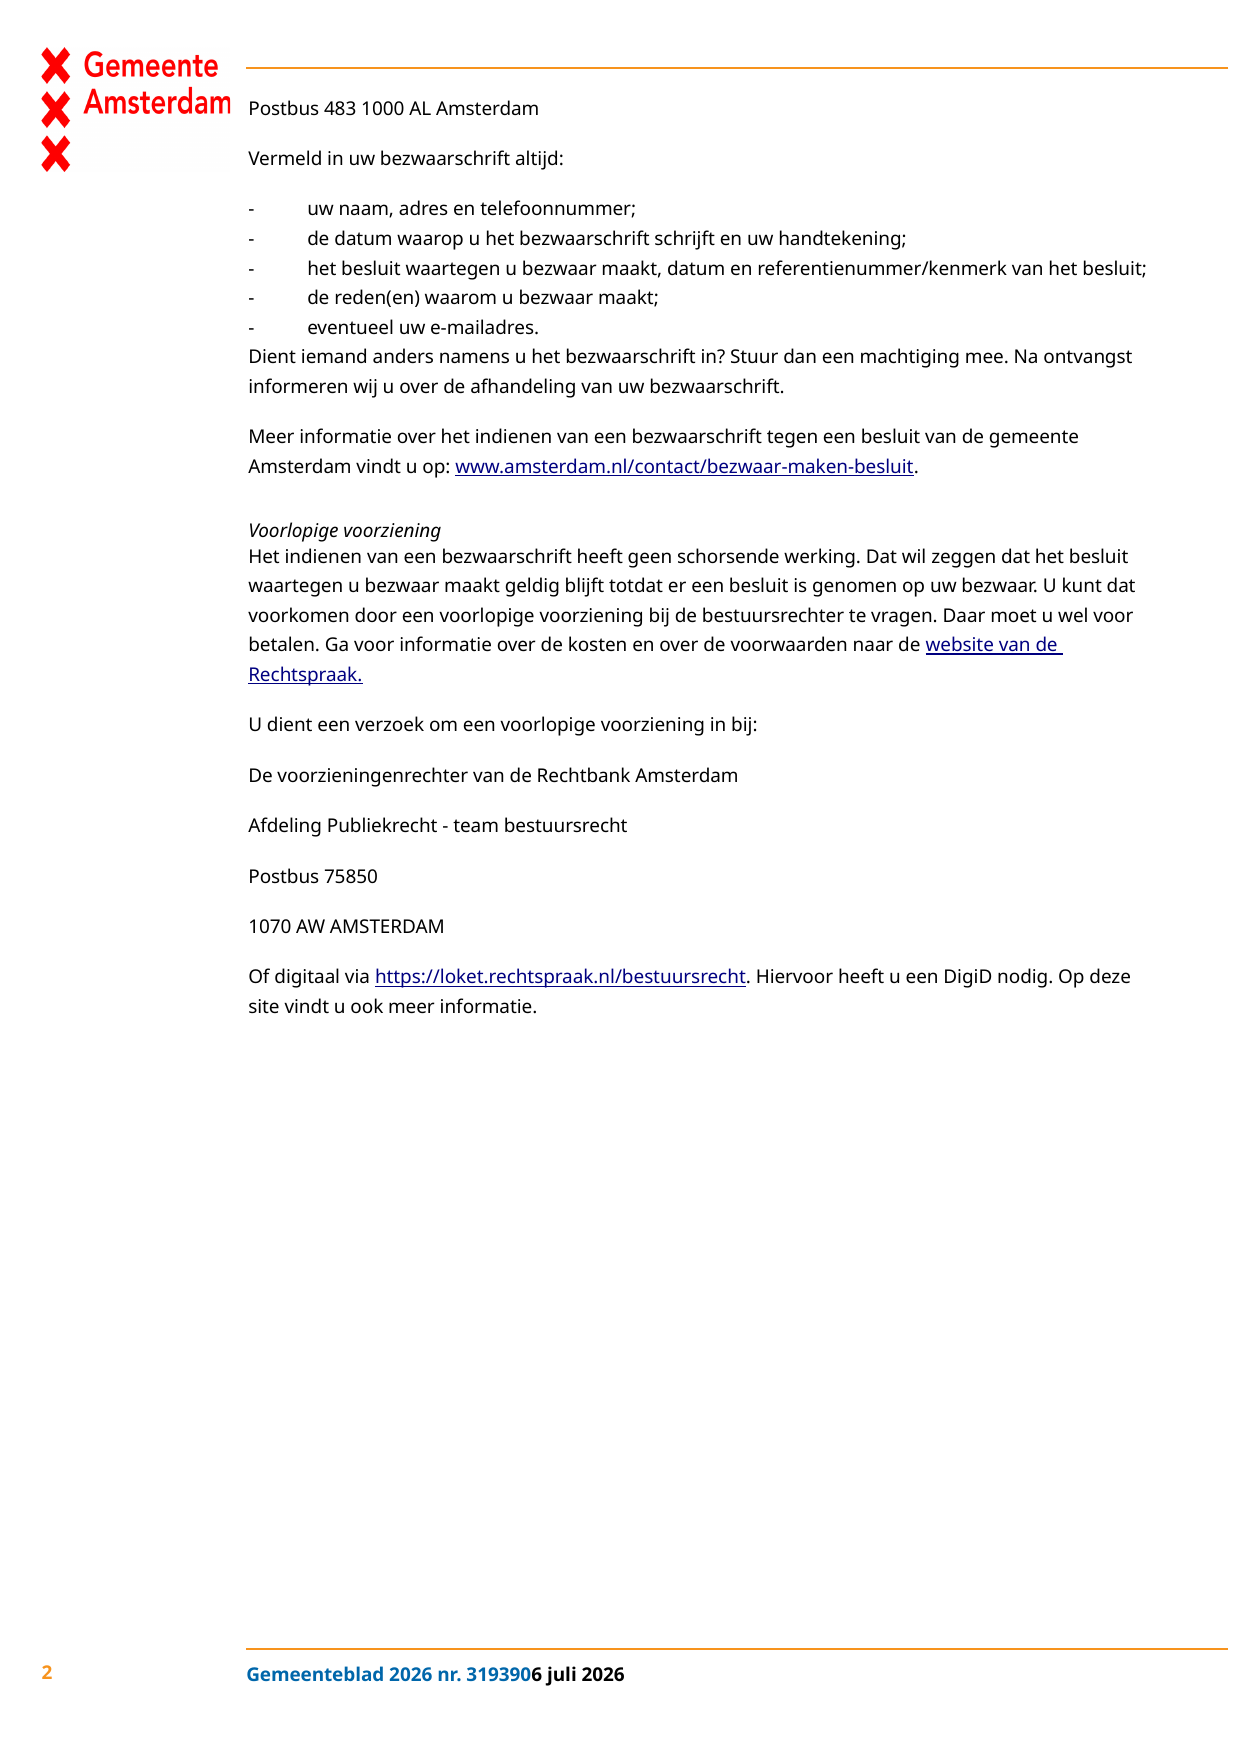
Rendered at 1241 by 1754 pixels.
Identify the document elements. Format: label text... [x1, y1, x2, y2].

text Het indienen van een bezwaarschrift heeft geen schorsende werking. Dat wil zeggen dat het besluit waartegen u bezwaar maakt geldig blijft totdat er een besluit is genomen op uw bezwaar. U kunt dat voorkomen door een voorlopige voorziening bij de bestuursrechter te vragen. Daar moet u wel voor betalen. Ga voor informatie over de kosten en over de voorwaarden naar de website van de Rechtspraak. [248, 543, 1152, 687]
text Voorlopige voorziening [248, 517, 1152, 543]
list uw naam, adres en telefoonnummer; [248, 196, 1152, 221]
text Meer informatie over het indienen van een bezwaarschrift tegen een besluit van de gemeente Amsterdam vindt u op: www.amsterdam.nl/contact/bezwaar-maken-besluit. [248, 423, 1152, 479]
text Afdeling Publiekrecht - team bestuursrecht [248, 812, 1152, 838]
text Postbus 75850 [248, 863, 1152, 888]
text U dient een verzoek om een voorlopige voorziening in bij: [248, 712, 1152, 737]
list de datum waarop u het bezwaarschrift schrijft en uw handtekening; [248, 225, 1152, 251]
list het besluit waartegen u bezwaar maakt, datum en referentienummer/kenmerk van het besluit; [248, 255, 1152, 281]
text Postbus 483 1000 AL Amsterdam [248, 95, 1152, 121]
list de reden(en) waarom u bezwaar maakt; [248, 284, 1152, 310]
picture [41, 47, 231, 172]
text 1070 AW AMSTERDAM [248, 913, 1152, 939]
text De voorzieningenrechter van de Rechtbank Amsterdam [248, 762, 1152, 788]
text Vermeld in uw bezwaarschrift altijd: [248, 145, 1152, 171]
text Dient iemand anders namens u het bezwaarschrift in? Stuur dan een machtiging mee. Na ontvangst informeren wij u over de afhandeling van uw bezwaarschrift. [248, 343, 1152, 399]
list eventueel uw e-mailadres. [248, 314, 1152, 340]
text Of digitaal via https://loket.rechtspraak.nl/bestuursrecht. Hiervoor heeft u een DigiD nodig. Op deze site vindt u ook meer informatie. [248, 964, 1152, 1019]
